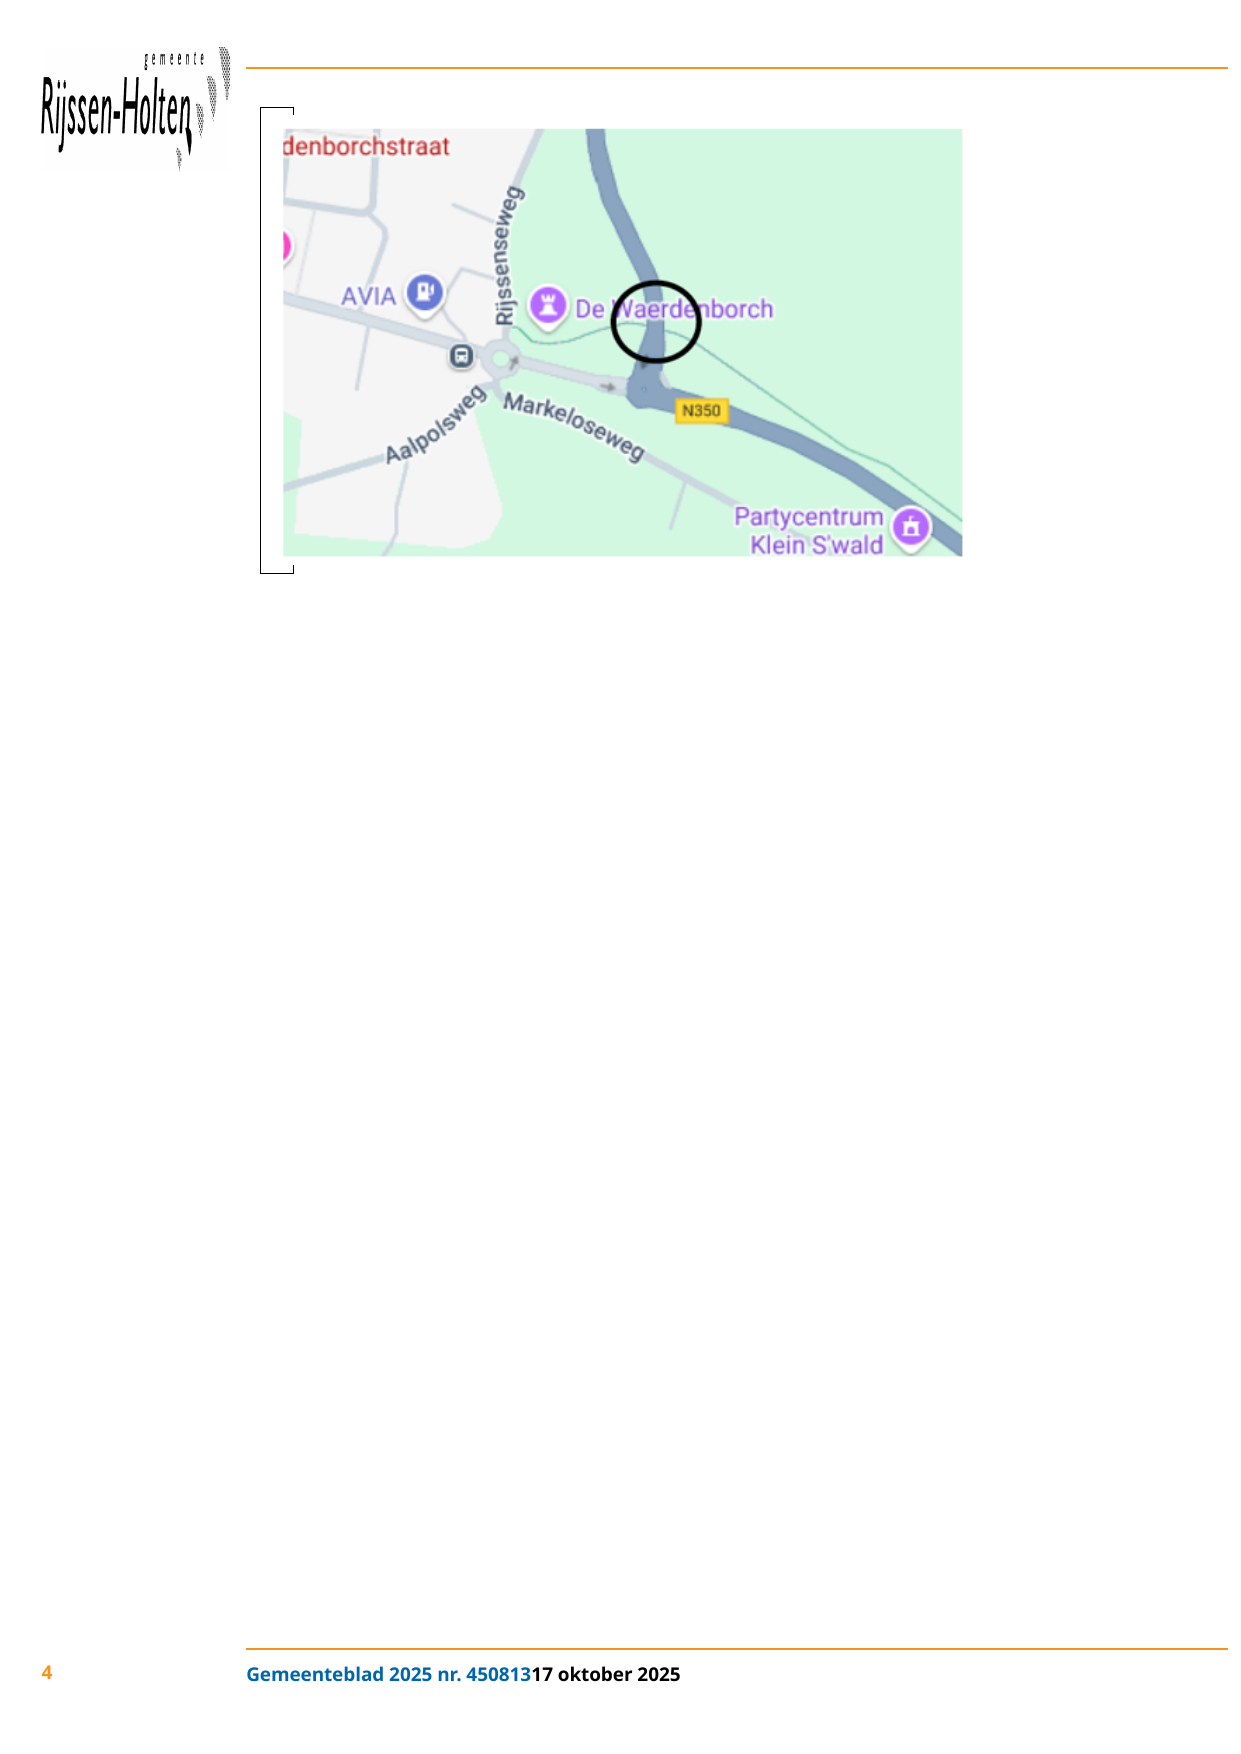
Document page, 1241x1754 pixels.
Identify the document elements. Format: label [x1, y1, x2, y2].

picture [268, 115, 978, 565]
picture [41, 47, 231, 172]
